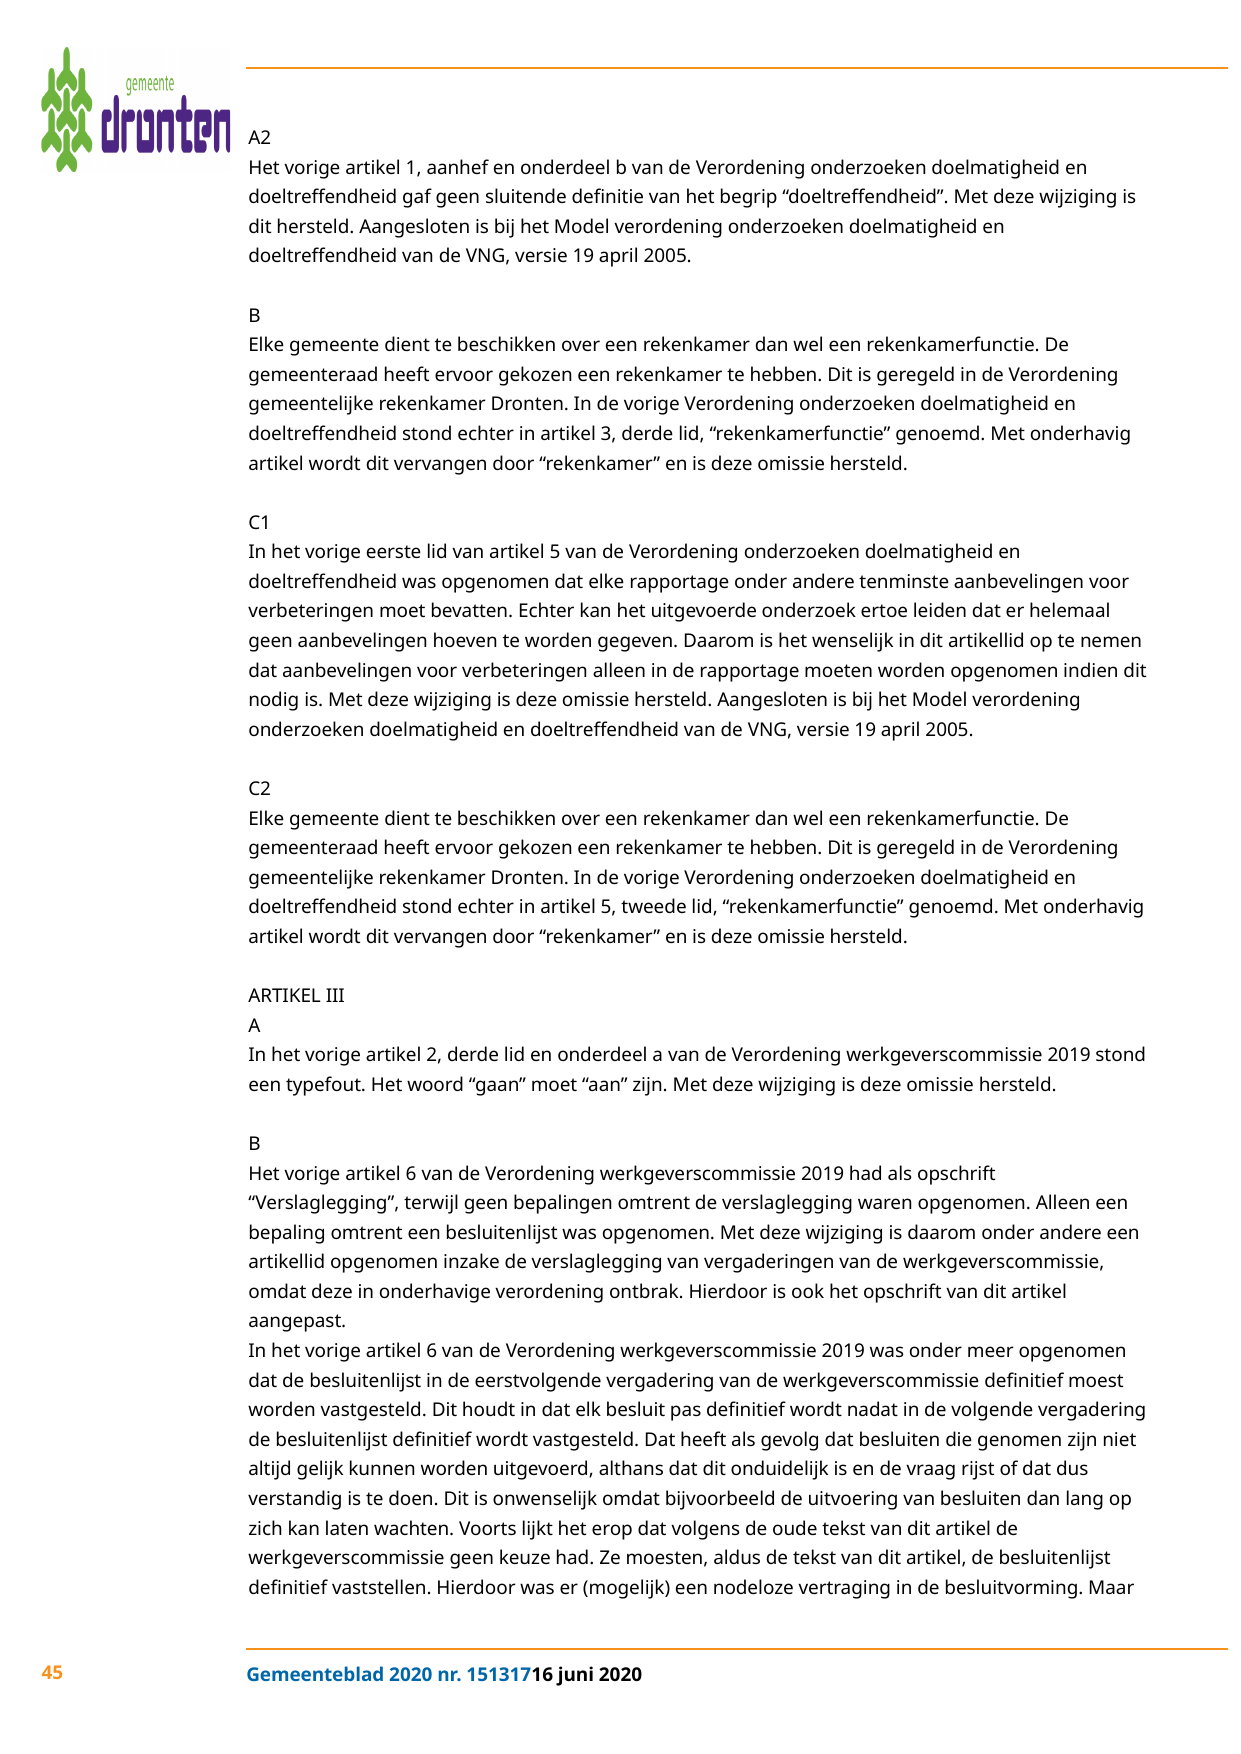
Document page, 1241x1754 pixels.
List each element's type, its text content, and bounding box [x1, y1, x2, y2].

text Het vorige artikel 1, aanhef en onderdeel b van de Verordening onderzoeken doelmatigheid en doeltreffendheid gaf geen sluitende definitie van het begrip “doeltreffendheid”. Met deze wijziging is dit hersteld. Aangesloten is bij het Model verordening onderzoeken doelmatigheid en doeltreffendheid van de VNG, versie 19 april 2005. [248, 154, 1152, 268]
text Elke gemeente dient te beschikken over een rekenkamer dan wel een rekenkamerfunctie. De gemeenteraad heeft ervoor gekozen een rekenkamer te hebben. Dit is geregeld in de Verordening gemeentelijke rekenkamer Dronten. In de vorige Verordening onderzoeken doelmatigheid en doeltreffendheid stond echter in artikel 5, tweede lid, “rekenkamerfunctie” genoemd. Met onderhavig artikel wordt dit vervangen door “rekenkamer” en is deze omissie hersteld. [248, 805, 1152, 949]
text Elke gemeente dient te beschikken over een rekenkamer dan wel een rekenkamerfunctie. De gemeenteraad heeft ervoor gekozen een rekenkamer te hebben. Dit is geregeld in de Verordening gemeentelijke rekenkamer Dronten. In de vorige Verordening onderzoeken doelmatigheid en doeltreffendheid stond echter in artikel 3, derde lid, “rekenkamerfunctie” genoemd. Met onderhavig artikel wordt dit vervangen door “rekenkamer” en is deze omissie hersteld. [248, 331, 1152, 476]
text C2 [248, 775, 1152, 801]
text A [248, 1012, 1152, 1038]
picture [41, 47, 231, 172]
text In het vorige eerste lid van artikel 5 van de Verordening onderzoeken doelmatigheid en doeltreffendheid was opgenomen dat elke rapportage onder andere tenminste aanbevelingen voor verbeteringen moet bevatten. Echter kan het uitgevoerde onderzoek ertoe leiden dat er helemaal geen aanbevelingen hoeven te worden gegeven. Daarom is het wenselijk in dit artikellid op te nemen dat aanbevelingen voor verbeteringen alleen in de rapportage moeten worden opgenomen indien dit nodig is. Met deze wijziging is deze omissie hersteld. Aangesloten is bij het Model verordening onderzoeken doelmatigheid en doeltreffendheid van de VNG, versie 19 april 2005. [248, 538, 1152, 742]
text In het vorige artikel 6 van de Verordening werkgeverscommissie 2019 was onder meer opgenomen dat de besluitenlijst in de eerstvolgende vergadering van de werkgeverscommissie definitief moest worden vastgesteld. Dit houdt in dat elk besluit pas definitief wordt nadat in de volgende vergadering de besluitenlijst definitief wordt vastgesteld. Dat heeft als gevolg dat besluiten die genomen zijn niet altijd gelijk kunnen worden uitgevoerd, althans dat dit onduidelijk is en de vraag rijst of dat dus verstandig is te doen. Dit is onwenselijk omdat bijvoorbeeld de uitvoering van besluiten dan lang op zich kan laten wachten. Voorts lijkt het erop dat volgens de oude tekst van dit artikel de werkgeverscommissie geen keuze had. Ze moesten, aldus de tekst van dit artikel, de besluitenlijst definitief vaststellen. Hierdoor was er (mogelijk) een nodeloze vertraging in de besluitvorming. Maar [248, 1337, 1152, 1600]
text B [248, 1130, 1152, 1156]
text In het vorige artikel 2, derde lid en onderdeel a van de Verordening werkgeverscommissie 2019 stond een typefout. Het woord “gaan” moet “aan” zijn. Met deze wijziging is deze omissie hersteld. [248, 1041, 1152, 1097]
text A2 [248, 124, 1152, 150]
text B [248, 302, 1152, 328]
text Het vorige artikel 6 van de Verordening werkgeverscommissie 2019 had als opschrift “Verslaglegging”, terwijl geen bepalingen omtrent de verslaglegging waren opgenomen. Alleen een bepaling omtrent een besluitenlijst was opgenomen. Met deze wijziging is daarom onder andere een artikellid opgenomen inzake de verslaglegging van vergaderingen van de werkgeverscommissie, omdat deze in onderhavige verordening ontbrak. Hierdoor is ook het opschrift van dit artikel aangepast. [248, 1160, 1152, 1333]
text C1 [248, 509, 1152, 535]
text ARTIKEL III [248, 982, 1152, 1008]
